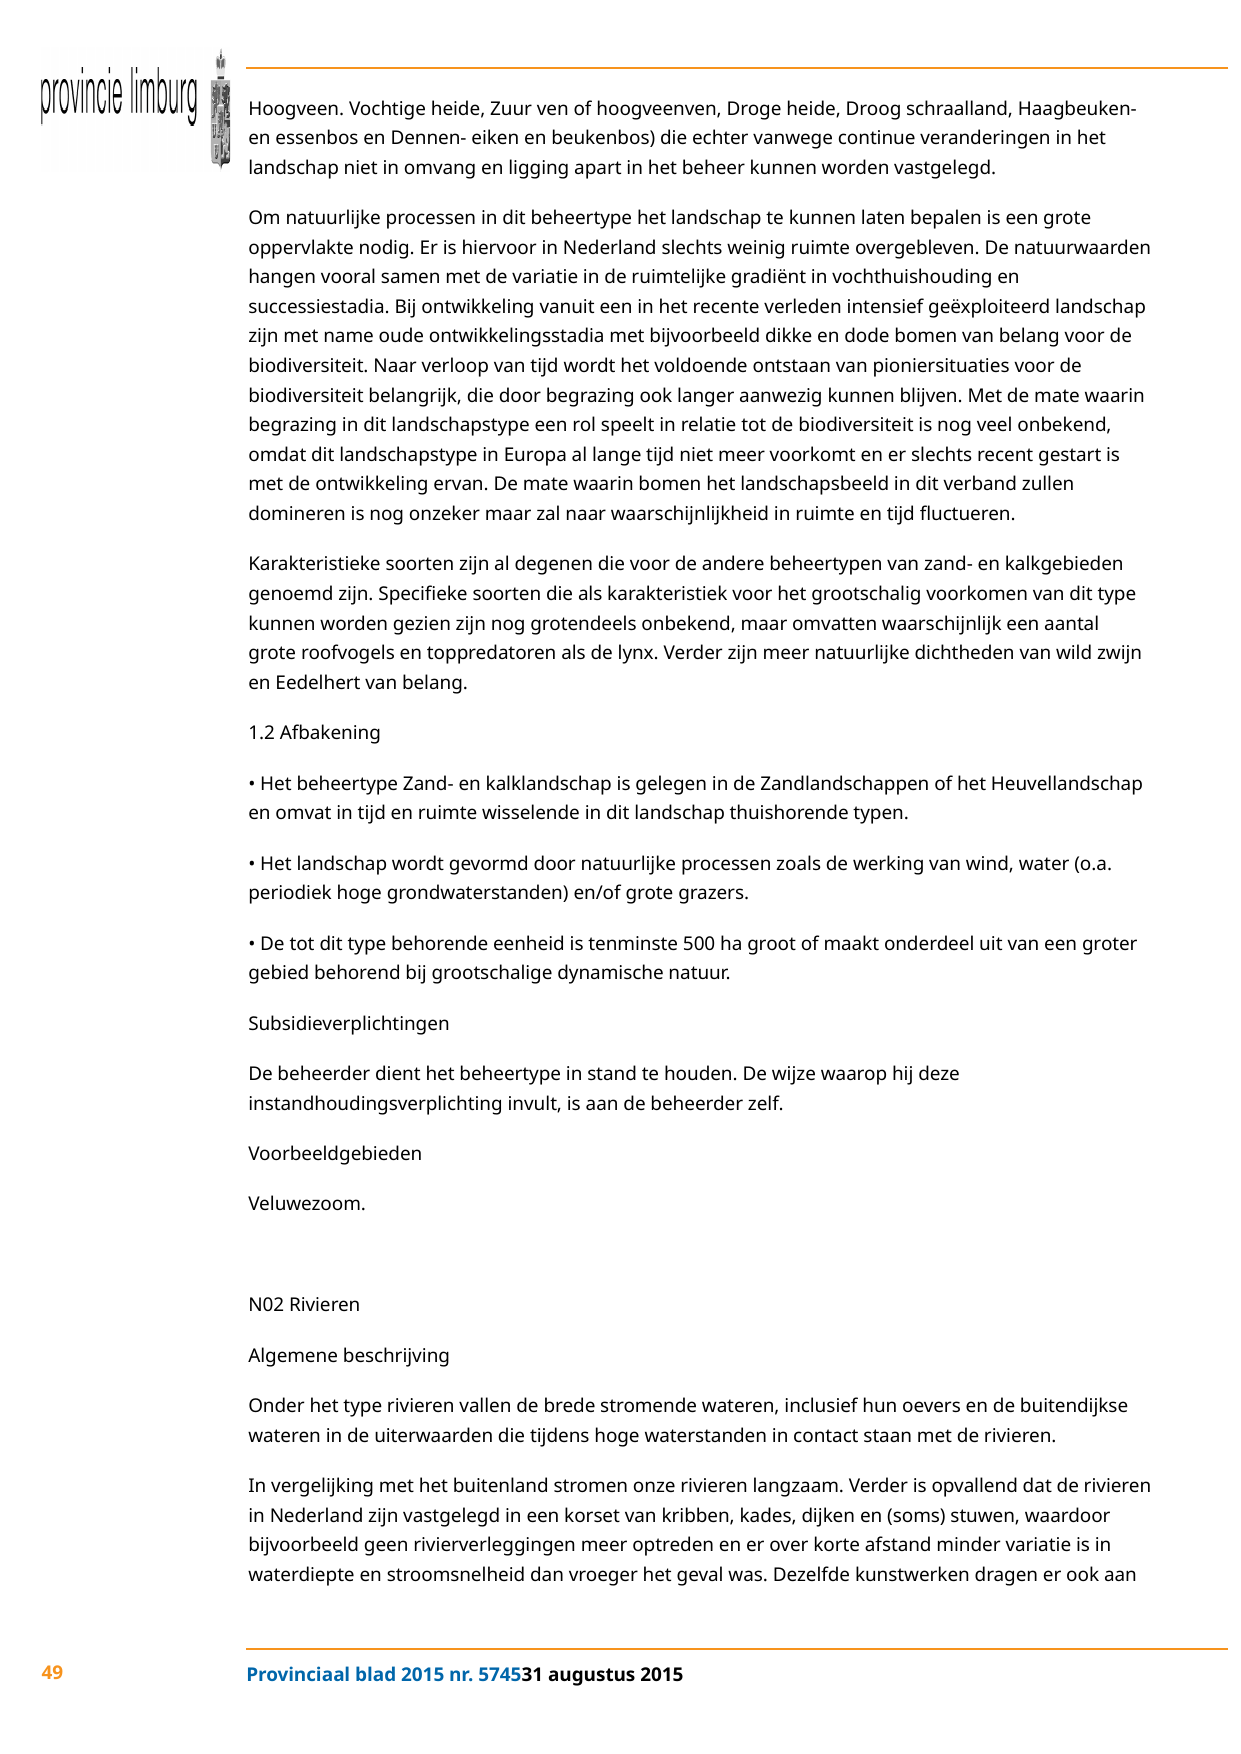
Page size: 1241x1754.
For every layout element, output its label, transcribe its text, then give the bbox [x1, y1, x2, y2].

text Veluwezoom. [248, 1191, 1152, 1216]
text • De tot dit type behorende eenheid is tenminste 500 ha groot of maakt onderdeel uit van een groter gebied behorend bij grootschalige dynamische natuur. [248, 930, 1152, 985]
text 1.2 Afbakening [248, 719, 1152, 745]
text In vergelijking met het buitenland stromen onze rivieren langzaam. Verder is opvallend dat de rivieren in Nederland zijn vastgelegd in een korset van kribben, kades, dijken en (soms) stuwen, waardoor bijvoorbeeld geen rivierverleggingen meer optreden en er over korte afstand minder variatie is in waterdiepte en stroomsnelheid dan vroeger het geval was. Dezelfde kunstwerken dragen er ook aan [248, 1472, 1152, 1587]
text Om natuurlijke processen in dit beheertype het landschap te kunnen laten bepalen is een grote oppervlakte nodig. Er is hiervoor in Nederland slechts weinig ruimte overgebleven. De natuurwaarden hangen vooral samen met de variatie in de ruimtelijke gradiënt in vochthuishouding en successiestadia. Bij ontwikkeling vanuit een in het recente verleden intensief geëxploiteerd landschap zijn met name oude ontwikkelingsstadia met bijvoorbeeld dikke en dode bomen van belang voor de biodiversiteit. Naar verloop van tijd wordt het voldoende ontstaan van pioniersituaties voor de biodiversiteit belangrijk, die door begrazing ook langer aanwezig kunnen blijven. Met de mate waarin begrazing in dit landschapstype een rol speelt in relatie tot de biodiversiteit is nog veel onbekend, omdat dit landschapstype in Europa al lange tijd niet meer voorkomt en er slechts recent gestart is met de ontwikkeling ervan. De mate waarin bomen het landschapsbeeld in dit verband zullen domineren is nog onzeker maar zal naar waarschijnlijkheid in ruimte en tijd fluctueren. [248, 204, 1152, 526]
picture [41, 47, 231, 172]
text De beheerder dient het beheertype in stand te houden. De wijze waarop hij deze instandhoudingsverplichting invult, is aan de beheerder zelf. [248, 1060, 1152, 1116]
text Subsidieverplichtingen [248, 1010, 1152, 1036]
text Voorbeeldgebieden [248, 1140, 1152, 1166]
text • Het landschap wordt gevormd door natuurlijke processen zoals de werking van wind, water (o.a. periodiek hoge grondwaterstanden) en/of grote grazers. [248, 850, 1152, 905]
text Algemene beschrijving [248, 1342, 1152, 1368]
text N02 Rivieren [248, 1291, 1152, 1317]
text • Het beheertype Zand- en kalklandschap is gelegen in de Zandlandschappen of het Heuvellandschap en omvat in tijd en ruimte wisselende in dit landschap thuishorende typen. [248, 770, 1152, 825]
text Hoogveen. Vochtige heide, Zuur ven of hoogveenven, Droge heide, Droog schraalland, Haagbeuken- en essenbos en Dennen- eiken en beukenbos) die echter vanwege continue veranderingen in het landschap niet in omvang en ligging apart in het beheer kunnen worden vastgelegd. [248, 95, 1152, 180]
text Karakteristieke soorten zijn al degenen die voor de andere beheertypen van zand- en kalkgebieden genoemd zijn. Specifieke soorten die als karakteristiek voor het grootschalig voorkomen van dit type kunnen worden gezien zijn nog grotendeels onbekend, maar omvatten waarschijnlijk een aantal grote roofvogels en toppredatoren als de lynx. Verder zijn meer natuurlijke dichtheden van wild zwijn en Eedelhert van belang. [248, 551, 1152, 695]
text Onder het type rivieren vallen de brede stromende wateren, inclusief hun oevers en de buitendijkse wateren in de uiterwaarden die tijdens hoge waterstanden in contact staan met de rivieren. [248, 1392, 1152, 1448]
